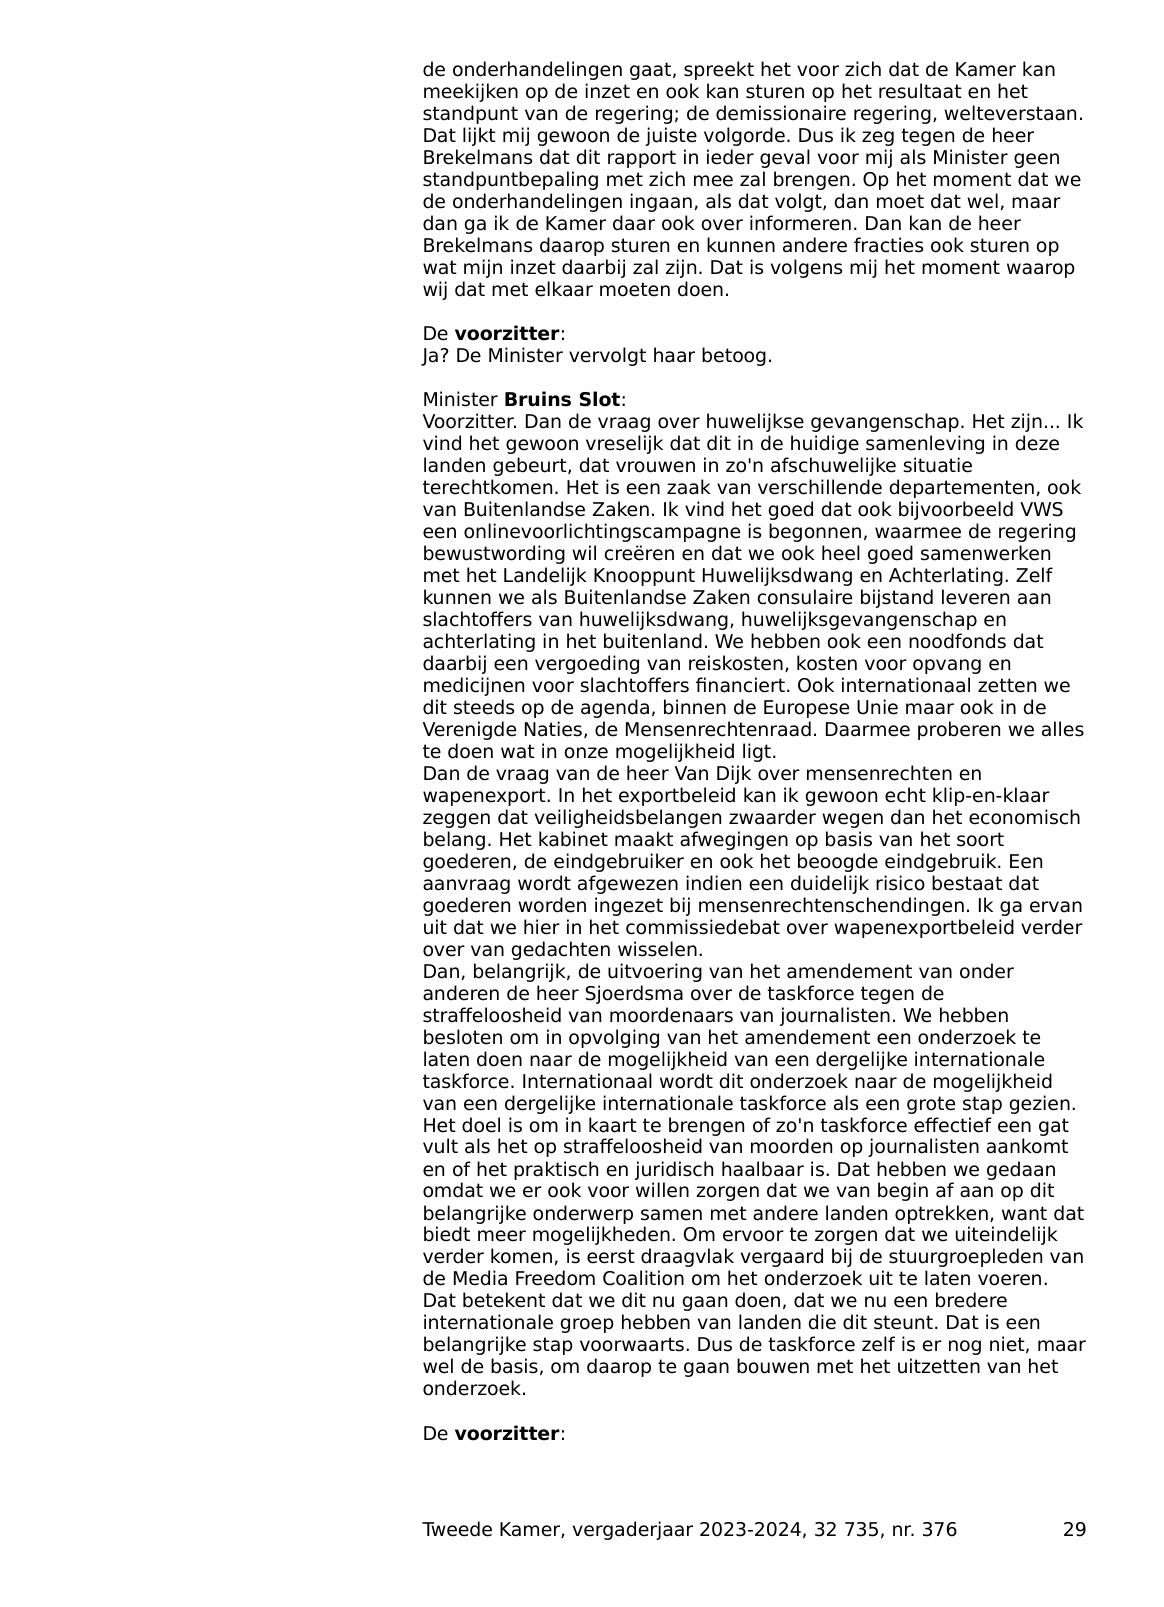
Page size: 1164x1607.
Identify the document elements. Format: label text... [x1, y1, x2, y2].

text Voorzitter. Dan de vraag over huwelijkse gevangenschap. Het zijn... Ik vind het gewoon vreselijk dat dit in de huidige samenleving in deze landen gebeurt, dat vrouwen in zo'n afschuwelijke situatie terechtkomen. Het is een zaak van verschillende departementen, ook van Buitenlandse Zaken. Ik vind het goed dat ook bijvoorbeeld VWS een onlinevoorlichtingscampagne is begonnen, waarmee de regering bewustwording wil creëren en dat we ook heel goed samenwerken met het Landelijk Knooppunt Huwelijksdwang en Achterlating. Zelf kunnen we als Buitenlandse Zaken consulaire bijstand leveren aan slachtoffers van huwelijksdwang, huwelijksgevangenschap en achterlating in het buitenland. We hebben ook een noodfonds dat daarbij een vergoeding van reiskosten, kosten voor opvang en medicijnen voor slachtoffers financiert. Ook internationaal zetten we dit steeds op de agenda, binnen de Europese Unie maar ook in de Verenigde Naties, de Mensenrechtenraad. Daarmee proberen we alles te doen wat in onze mogelijkheid ligt. [422, 411, 1087, 763]
text Dan de vraag van de heer Van Dijk over mensenrechten en wapenexport. In het exportbeleid kan ik gewoon echt klip-en-klaar zeggen dat veiligheidsbelangen zwaarder wegen dan het economisch belang. Het kabinet maakt afwegingen op basis van het soort goederen, de eindgebruiker en ook het beoogde eindgebruik. Een aanvraag wordt afgewezen indien een duidelijk risico bestaat dat goederen worden ingezet bij mensenrechtenschendingen. Ik ga ervan uit dat we hier in het commissiedebat over wapenexportbeleid verder over van gedachten wisselen. [422, 763, 1087, 961]
text Minister Bruins Slot: [422, 389, 1087, 411]
text De voorzitter: [422, 323, 1087, 345]
text De voorzitter: [422, 1422, 1087, 1444]
text Ja? De Minister vervolgt haar betoog. [422, 345, 1087, 367]
text Dan, belangrijk, de uitvoering van het amendement van onder anderen de heer Sjoerdsma over de taskforce tegen de straffeloosheid van moordenaars van journalisten. We hebben besloten om in opvolging van het amendement een onderzoek te laten doen naar de mogelijkheid van een dergelijke internationale taskforce. Internationaal wordt dit onderzoek naar de mogelijkheid van een dergelijke internationale taskforce als een grote stap gezien. Het doel is om in kaart te brengen of zo'n taskforce effectief een gat vult als het op straffeloosheid van moorden op journalisten aankomt en of het praktisch en juridisch haalbaar is. Dat hebben we gedaan omdat we er ook voor willen zorgen dat we van begin af aan op dit belangrijke onderwerp samen met andere landen optrekken, want dat biedt meer mogelijkheden. Om ervoor te zorgen dat we uiteindelijk verder komen, is eerst draagvlak vergaard bij de stuurgroepleden van de Media Freedom Coalition om het onderzoek uit te laten voeren. Dat betekent dat we dit nu gaan doen, dat we nu een bredere internationale groep hebben van landen die dit steunt. Dat is een belangrijke stap voorwaarts. Dus de taskforce zelf is er nog niet, maar wel de basis, om daarop te gaan bouwen met het uitzetten van het onderzoek. [422, 961, 1087, 1400]
text de onderhandelingen gaat, spreekt het voor zich dat de Kamer kan meekijken op de inzet en ook kan sturen op het resultaat en het standpunt van de regering; de demissionaire regering, welteverstaan. Dat lijkt mij gewoon de juiste volgorde. Dus ik zeg tegen de heer Brekelmans dat dit rapport in ieder geval voor mij als Minister geen standpuntbepaling met zich mee zal brengen. Op het moment dat we de onderhandelingen ingaan, als dat volgt, dan moet dat wel, maar dan ga ik de Kamer daar ook over informeren. Dan kan de heer Brekelmans daarop sturen en kunnen andere fracties ook sturen op wat mijn inzet daarbij zal zijn. Dat is volgens mij het moment waarop wij dat met elkaar moeten doen. [422, 59, 1087, 301]
